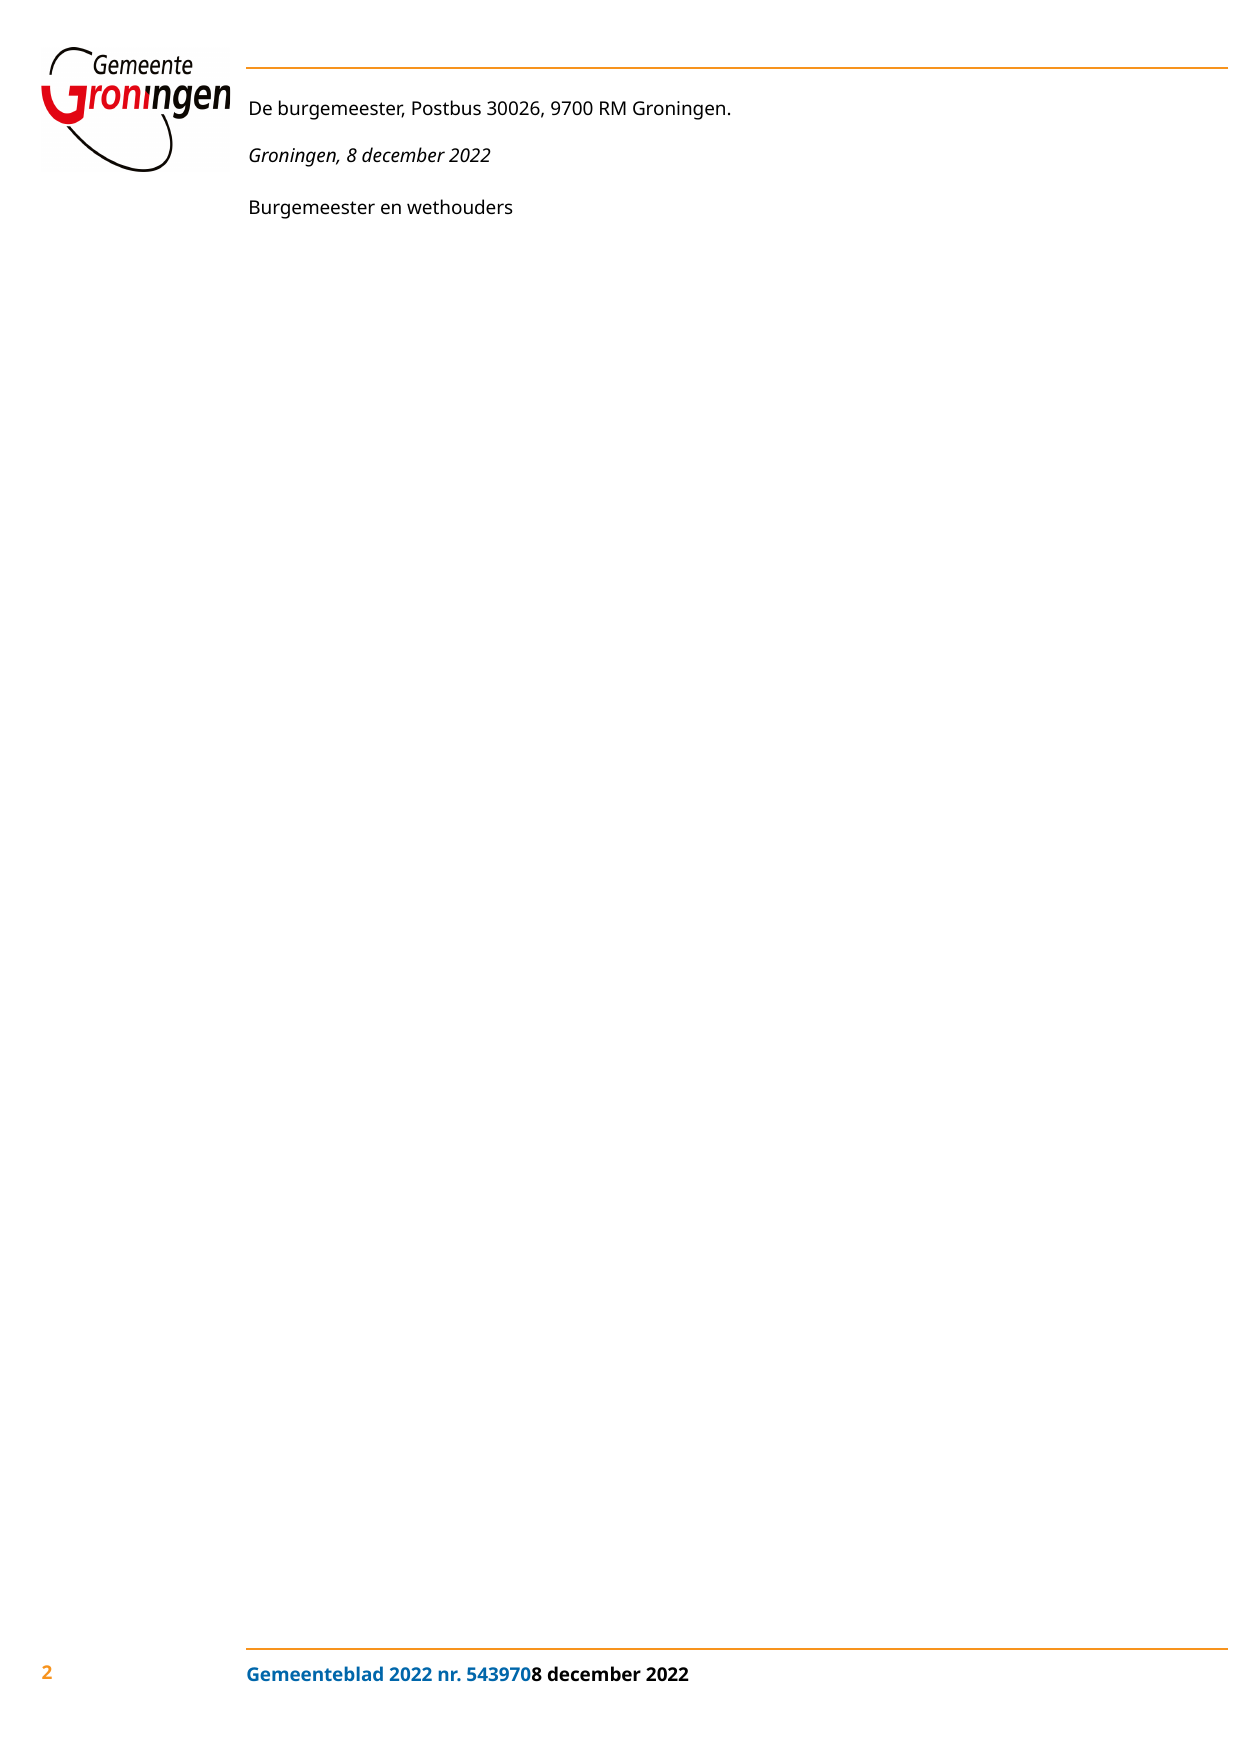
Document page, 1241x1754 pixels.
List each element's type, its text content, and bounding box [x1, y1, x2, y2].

text De burgemeester, Postbus 30026, 9700 RM Groningen. [248, 95, 1152, 121]
text Groningen, 8 december 2022 [248, 143, 1152, 168]
picture [41, 47, 231, 172]
text Burgemeester en wethouders [248, 194, 1152, 220]
